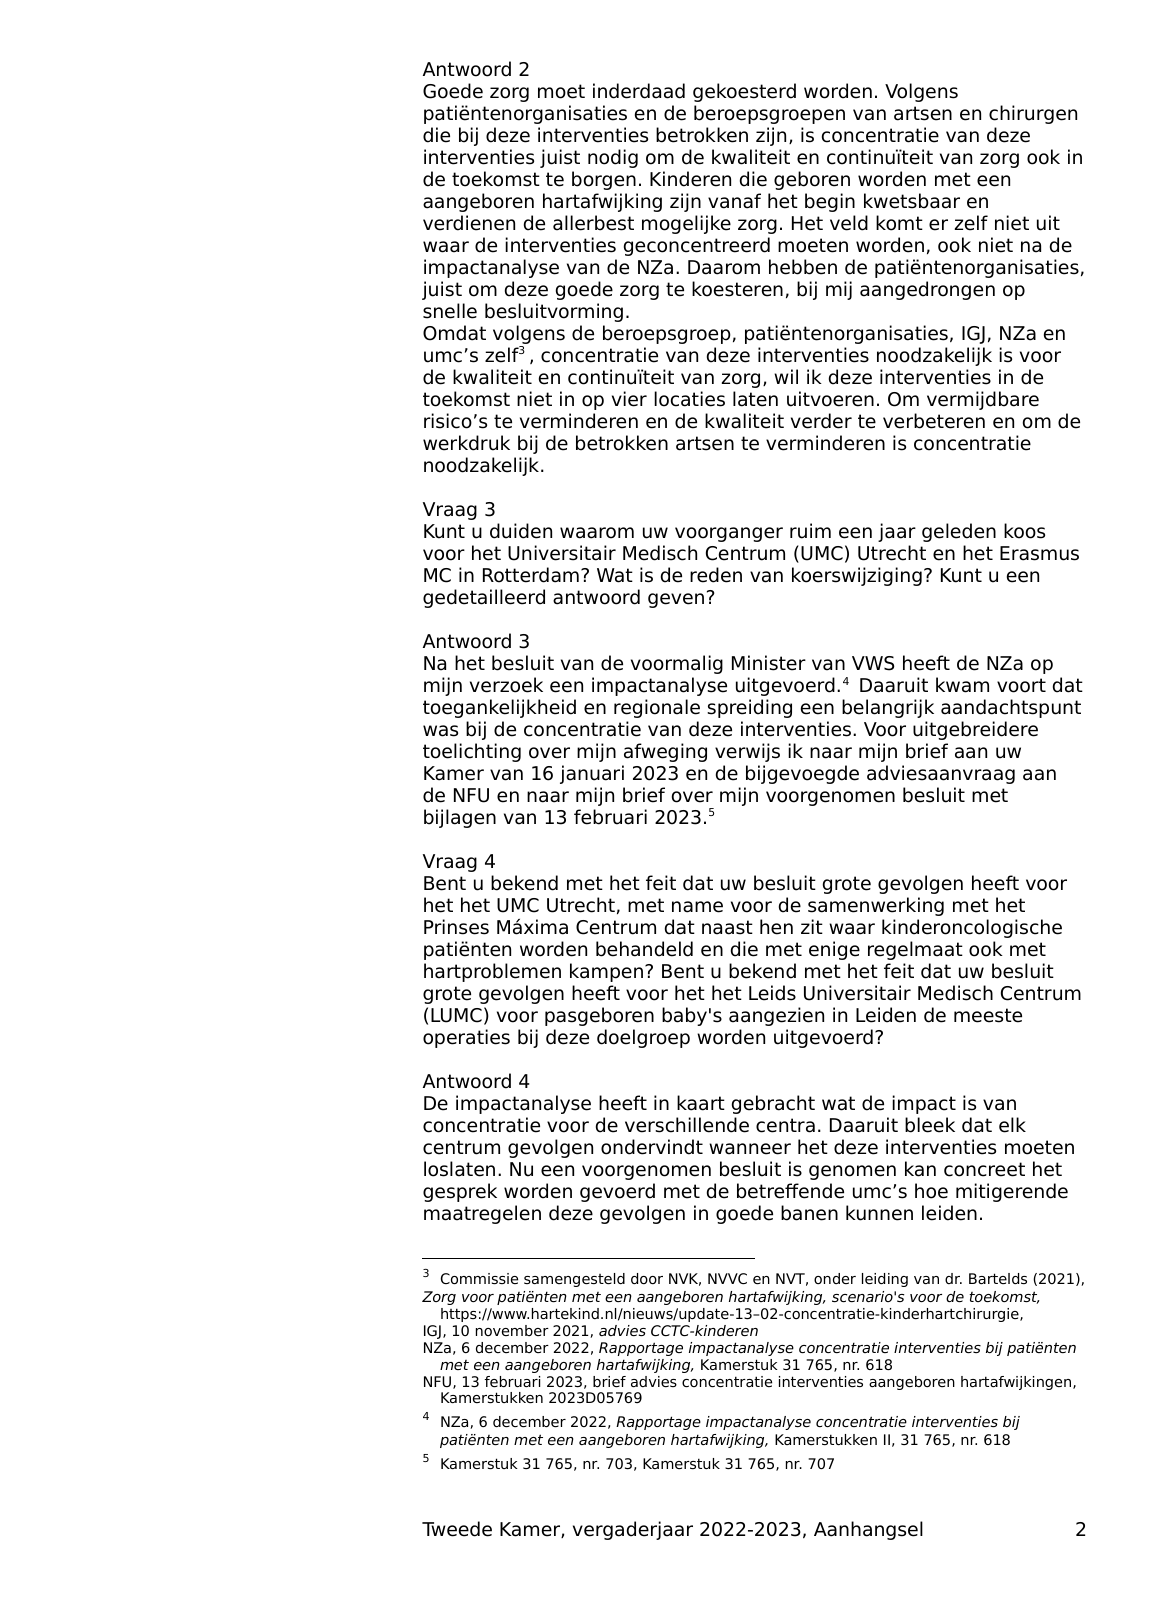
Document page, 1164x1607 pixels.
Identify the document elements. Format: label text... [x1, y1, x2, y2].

text NFU, 13 februari 2023, brief advies concentratie interventies aangeboren hartafwijkingen, Kamerstukken 2023D05769 [422, 1374, 1087, 1407]
text Na het besluit van de voormalig Minister van VWS heeft de NZa op mijn verzoek een impactanalyse uitgevoerd. Daaruit kwam voort dat toegankelijkheid en regionale spreiding een belangrijk aandachtspunt was bij de concentratie van deze interventies. Voor uitgebreidere toelichting over mijn afweging verwijs ik naar mijn brief aan uw Kamer van 16 januari 2023 en de bijgevoegde adviesaanvraag aan de NFU en naar mijn brief over mijn voorgenomen besluit met bijlagen van 13 februari 2023. [422, 653, 1087, 829]
text NZa, 6 december 2022, Rapportage impactanalyse concentratie interventies bij patiënten met een aangeboren hartafwijking, Kamerstuk 31 765, nr. 618 [422, 1340, 1087, 1374]
text Kunt u duiden waarom uw voorganger ruim een jaar geleden koos voor het Universitair Medisch Centrum (UMC) Utrecht en het Erasmus MC in Rotterdam? Wat is de reden van koerswijziging? Kunt u een gedetailleerd antwoord geven? [422, 521, 1087, 609]
text Commissie samengesteld door NVK, NVVC en NVT, onder leiding van dr. Bartelds (2021), [422, 1267, 1087, 1289]
text De impactanalyse heeft in kaart gebracht wat de impact is van concentratie voor de verschillende centra. Daaruit bleek dat elk centrum gevolgen ondervindt wanneer het deze interventies moeten loslaten. Nu een voorgenomen besluit is genomen kan concreet het gesprek worden gevoerd met de betreffende umc’s hoe mitigerende maatregelen deze gevolgen in goede banen kunnen leiden. [422, 1093, 1087, 1225]
text Antwoord 4 [422, 1071, 1087, 1093]
text IGJ, 10 november 2021, advies CCTC-kinderen [422, 1323, 1087, 1340]
text Zorg voor patiënten met een aangeboren hartafwijking, scenario's voor de toekomst, https://www.hartekind.nl/nieuws/update-13–02-concentratie-kinderhartchirurgie, [422, 1289, 1087, 1323]
text NZa, 6 december 2022, Rapportage impactanalyse concentratie interventies bij patiënten met een aangeboren hartafwijking, Kamerstukken II, 31 765, nr. 618 [422, 1410, 1087, 1449]
text Bent u bekend met het feit dat uw besluit grote gevolgen heeft voor het het UMC Utrecht, met name voor de samenwerking met het Prinses Máxima Centrum dat naast hen zit waar kinderoncologische patiënten worden behandeld en die met enige regelmaat ook met hartproblemen kampen? Bent u bekend met het feit dat uw besluit grote gevolgen heeft voor het het Leids Universitair Medisch Centrum (LUMC) voor pasgeboren baby's aangezien in Leiden de meeste operaties bij deze doelgroep worden uitgevoerd? [422, 873, 1087, 1049]
text Antwoord 2 [422, 59, 1087, 81]
text Kamerstuk 31 765, nr. 703, Kamerstuk 31 765, nr. 707 [422, 1452, 1087, 1474]
text Omdat volgens de beroepsgroep, patiëntenorganisaties, IGJ, NZa en umc’s zelf, concentratie van deze interventies noodzakelijk is voor de kwaliteit en continuïteit van zorg, wil ik deze interventies in de toekomst niet in op vier locaties laten uitvoeren. Om vermijdbare risico’s te verminderen en de kwaliteit verder te verbeteren en om de werkdruk bij de betrokken artsen te verminderen is concentratie noodzakelijk. [422, 323, 1087, 477]
text Vraag 4 [422, 851, 1087, 873]
text Goede zorg moet inderdaad gekoesterd worden. Volgens patiëntenorganisaties en de beroepsgroepen van artsen en chirurgen die bij deze interventies betrokken zijn, is concentratie van deze interventies juist nodig om de kwaliteit en continuïteit van zorg ook in de toekomst te borgen. Kinderen die geboren worden met een aangeboren hartafwijking zijn vanaf het begin kwetsbaar en verdienen de allerbest mogelijke zorg. Het veld komt er zelf niet uit waar de interventies geconcentreerd moeten worden, ook niet na de impactanalyse van de NZa. Daarom hebben de patiëntenorganisaties, juist om deze goede zorg te koesteren, bij mij aangedrongen op snelle besluitvorming. [422, 81, 1087, 323]
text Antwoord 3 [422, 631, 1087, 653]
text Vraag 3 [422, 499, 1087, 521]
